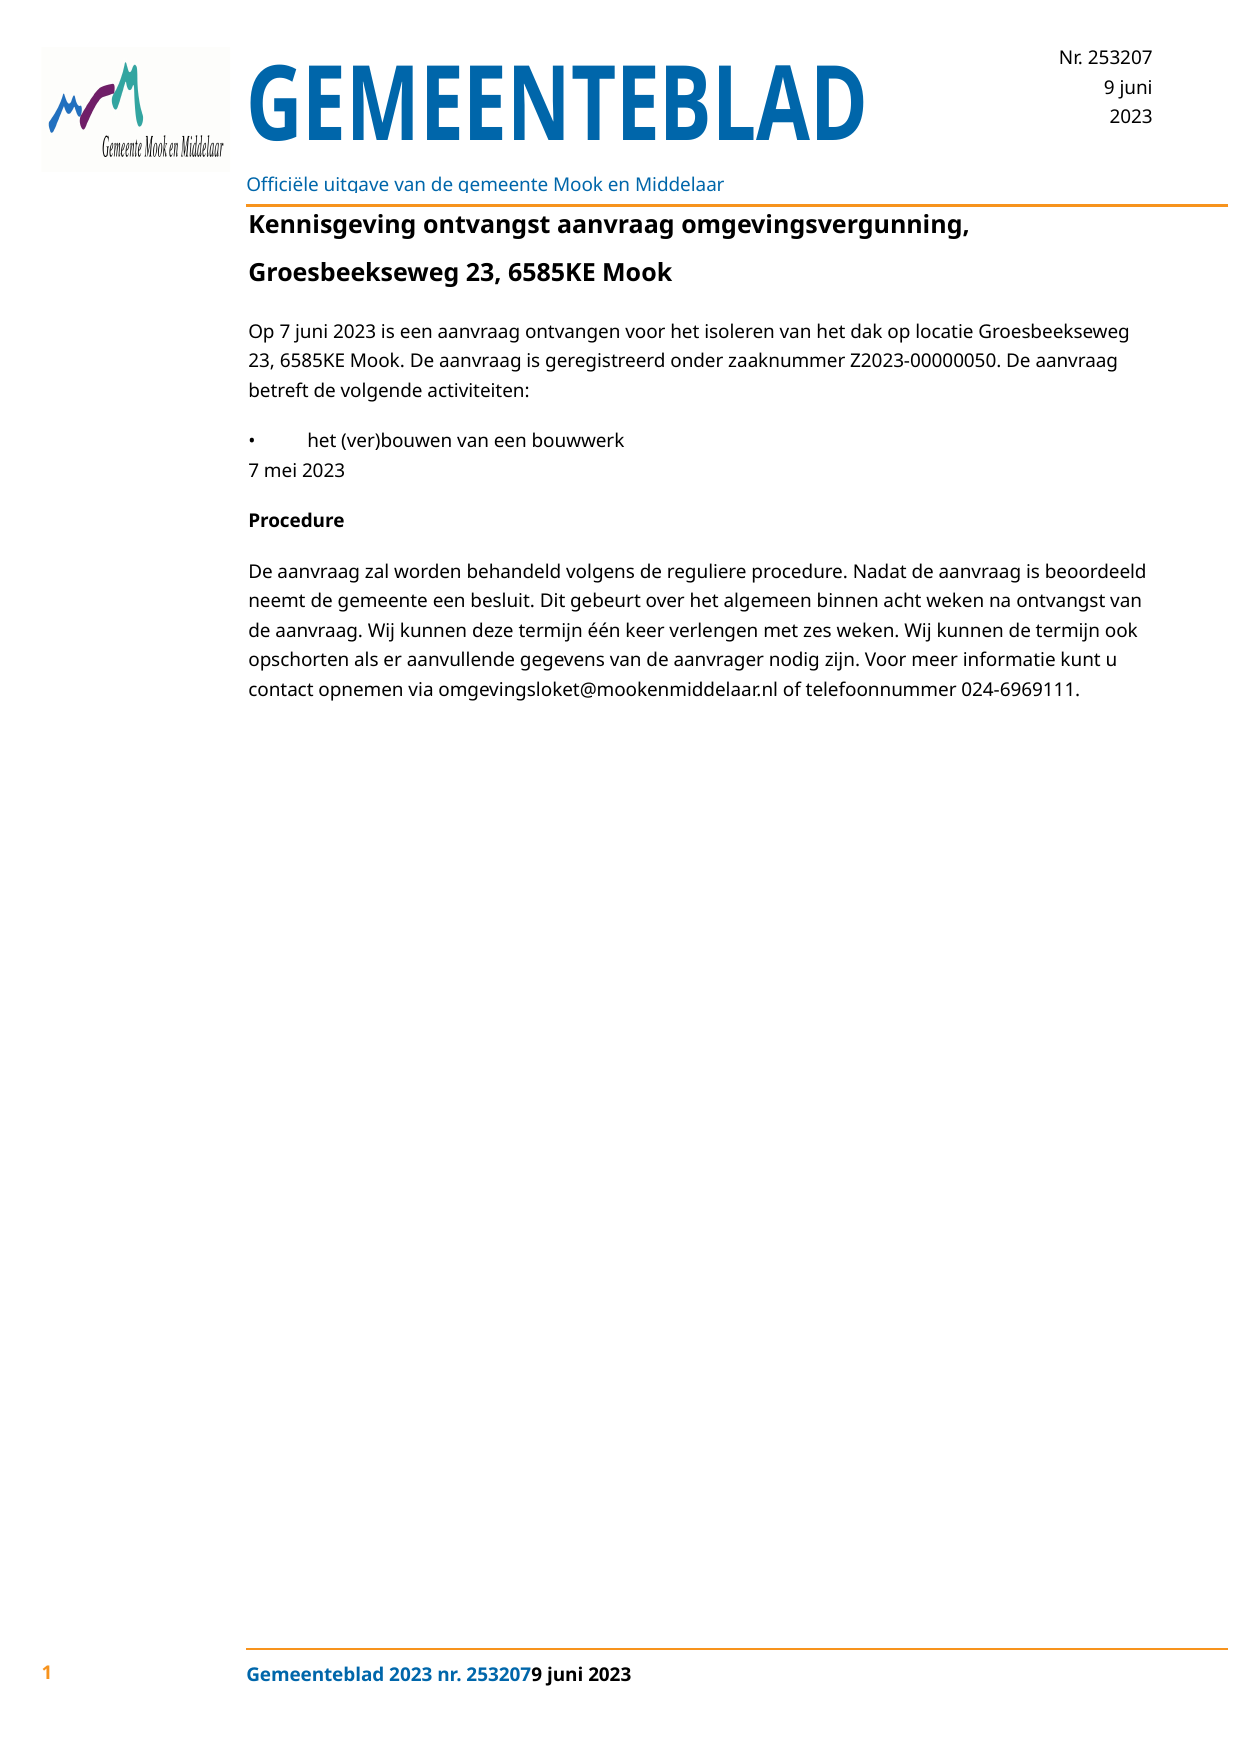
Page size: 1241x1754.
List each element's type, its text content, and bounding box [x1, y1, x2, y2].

text 7 mei 2023 [248, 457, 1152, 483]
text Procedure [248, 507, 1152, 533]
list het (ver)bouwen van een bouwwerk [248, 427, 1152, 453]
picture [41, 47, 231, 172]
text Op 7 juni 2023 is een aanvraag ontvangen voor het isoleren van het dak op locatie Groesbeekseweg 23, 6585KE Mook. De aanvraag is geregistreerd onder zaaknummer Z2023-00000050. De aanvraag betreft de volgende activiteiten: [248, 318, 1152, 403]
text Kennisgeving ontvangst aanvraag omgevingsvergunning, Groesbeekseweg 23, 6585KE Mook [248, 207, 1152, 288]
text De aanvraag zal worden behandeld volgens de reguliere procedure. Nadat de aanvraag is beoordeeld neemt de gemeente een besluit. Dit gebeurt over het algemeen binnen acht weken na ontvangst van de aanvraag. Wij kunnen deze termijn één keer verlengen met zes weken. Wij kunnen de termijn ook opschorten als er aanvullende gegevens van de aanvrager nodig zijn. Voor meer informatie kunt u contact opnemen via omgevingsloket@mookenmiddelaar.nl of telefoonnummer 024-6969111. [248, 558, 1152, 702]
